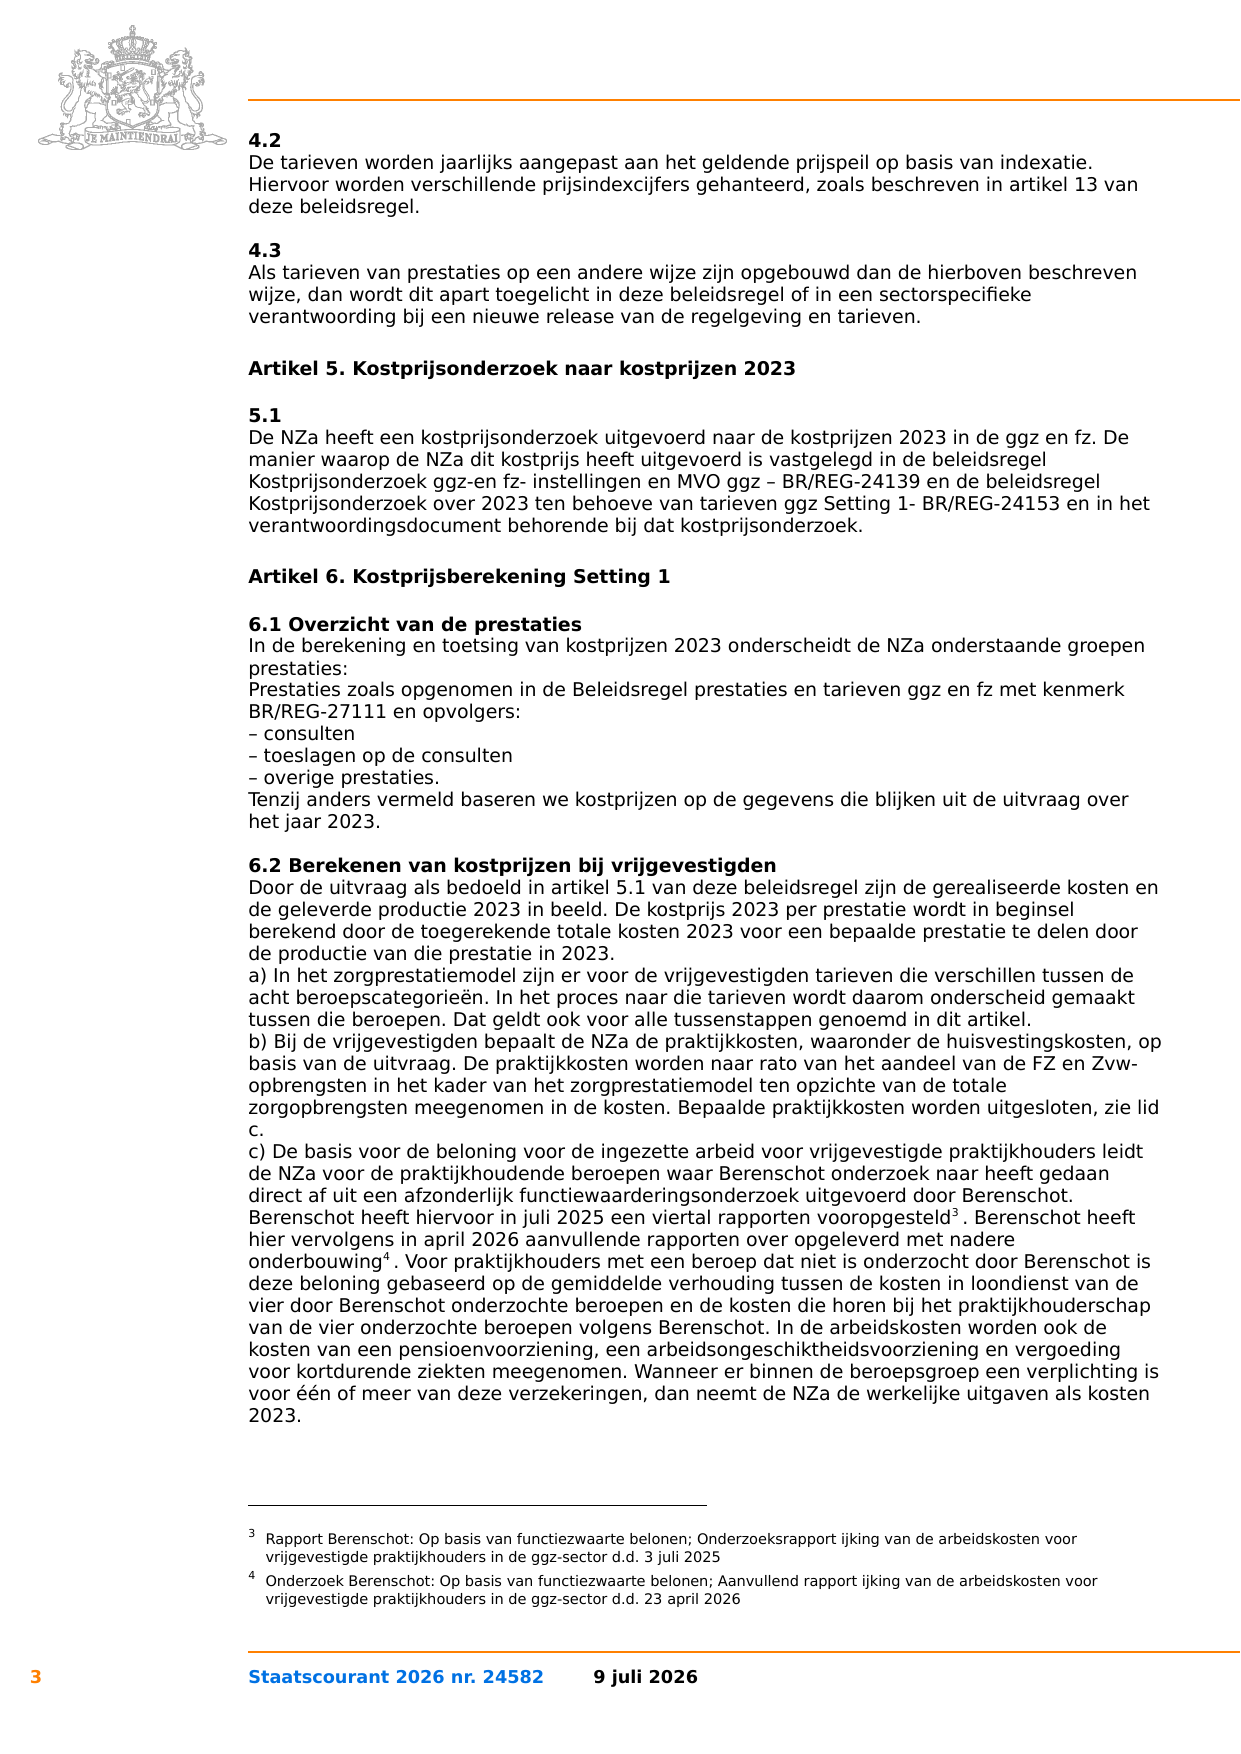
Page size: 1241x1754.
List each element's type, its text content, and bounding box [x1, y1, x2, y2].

text – toeslagen op de consulten [248, 745, 1163, 767]
text Rapport Berenschot: Op basis van functiezwaarte belonen; Onderzoeksrapport ijking van de arbeidskosten voor vrijgevestigde praktijkhouders in de ggz-sector d.d. 3 juli 2025 [248, 1527, 1163, 1566]
subtitle 4.2 [248, 130, 1163, 152]
text – overige prestaties. [248, 767, 1163, 789]
text – consulten [248, 723, 1163, 745]
text In de berekening en toetsing van kostprijzen 2023 onderscheidt de NZa onderstaande groepen prestaties: [248, 635, 1163, 679]
text Prestaties zoals opgenomen in de Beleidsregel prestaties en tarieven ggz en fz met kenmerk BR/REG-27111 en opvolgers: [248, 679, 1163, 723]
text c) De basis voor de beloning voor de ingezette arbeid voor vrijgevestigde praktijkhouders leidt de NZa voor de praktijkhoudende beroepen waar Berenschot onderzoek naar heeft gedaan direct af uit een afzonderlijk functiewaarderingsonderzoek uitgevoerd door Berenschot. Berenschot heeft hiervoor in juli 2025 een viertal rapporten vooropgesteld. Berenschot heeft hier vervolgens in april 2026 aanvullende rapporten over opgeleverd met nadere onderbouwing. Voor praktijkhouders met een beroep dat niet is onderzocht door Berenschot is deze beloning gebaseerd op de gemiddelde verhouding tussen de kosten in loondienst van de vier door Berenschot onderzochte beroepen en de kosten die horen bij het praktijkhouderschap van de vier onderzochte beroepen volgens Berenschot. In de arbeidskosten worden ook de kosten van een pensioenvoorziening, een arbeidsongeschiktheidsvoorziening en vergoeding voor kortdurende ziekten meegenomen. Wanneer er binnen de beroepsgroep een verplichting is voor één of meer van deze verzekeringen, dan neemt de NZa de werkelijke uitgaven als kosten 2023. [248, 1141, 1163, 1427]
subtitle Artikel 6. Kostprijsberekening Setting 1 [248, 566, 1163, 588]
text De tarieven worden jaarlijks aangepast aan het geldende prijspeil op basis van indexatie. Hiervoor worden verschillende prijsindexcijfers gehanteerd, zoals beschreven in artikel 13 van deze beleidsregel. [248, 152, 1163, 218]
subtitle Artikel 5. Kostprijsonderzoek naar kostprijzen 2023 [248, 358, 1163, 379]
picture [38, 25, 227, 150]
text Onderzoek Berenschot: Op basis van functiezwaarte belonen; Aanvullend rapport ijking van de arbeidskosten voor vrijgevestigde praktijkhouders in de ggz-sector d.d. 23 april 2026 [248, 1569, 1163, 1608]
text a) In het zorgprestatiemodel zijn er voor de vrijgevestigden tarieven die verschillen tussen de acht beroepscategorieën. In het proces naar die tarieven wordt daarom onderscheid gemaakt tussen die beroepen. Dat geldt ook voor alle tussenstappen genoemd in dit artikel. [248, 965, 1163, 1031]
subtitle 6.1 Overzicht van de prestaties [248, 613, 1163, 635]
subtitle 4.3 [248, 240, 1163, 262]
subtitle 5.1 [248, 404, 1163, 427]
text b) Bij de vrijgevestigden bepaalt de NZa de praktijkkosten, waaronder de huisvestingskosten, op basis van de uitvraag. De praktijkkosten worden naar rato van het aandeel van de FZ en Zvw-opbrengsten in het kader van het zorgprestatiemodel ten opzichte van de totale zorgopbrengsten meegenomen in de kosten. Bepaalde praktijkkosten worden uitgesloten, zie lid c. [248, 1031, 1163, 1141]
text Door de uitvraag als bedoeld in artikel 5.1 van deze beleidsregel zijn de gerealiseerde kosten en de geleverde productie 2023 in beeld. De kostprijs 2023 per prestatie wordt in beginsel berekend door de toegerekende totale kosten 2023 voor een bepaalde prestatie te delen door de productie van die prestatie in 2023. [248, 877, 1163, 965]
text Tenzij anders vermeld baseren we kostprijzen op de gegevens die blijken uit de uitvraag over het jaar 2023. [248, 789, 1163, 833]
subtitle 6.2 Berekenen van kostprijzen bij vrijgevestigden [248, 855, 1163, 877]
text Als tarieven van prestaties op een andere wijze zijn opgebouwd dan de hierboven beschreven wijze, dan wordt dit apart toegelicht in deze beleidsregel of in een sectorspecifieke verantwoording bij een nieuwe release van de regelgeving en tarieven. [248, 262, 1163, 328]
text De NZa heeft een kostprijsonderzoek uitgevoerd naar de kostprijzen 2023 in de ggz en fz. De manier waarop de NZa dit kostprijs heeft uitgevoerd is vastgelegd in de beleidsregel Kostprijsonderzoek ggz-en fz- instellingen en MVO ggz – BR/REG-24139 en de beleidsregel Kostprijsonderzoek over 2023 ten behoeve van tarieven ggz Setting 1- BR/REG-24153 en in het verantwoordingsdocument behorende bij dat kostprijsonderzoek. [248, 427, 1163, 536]
